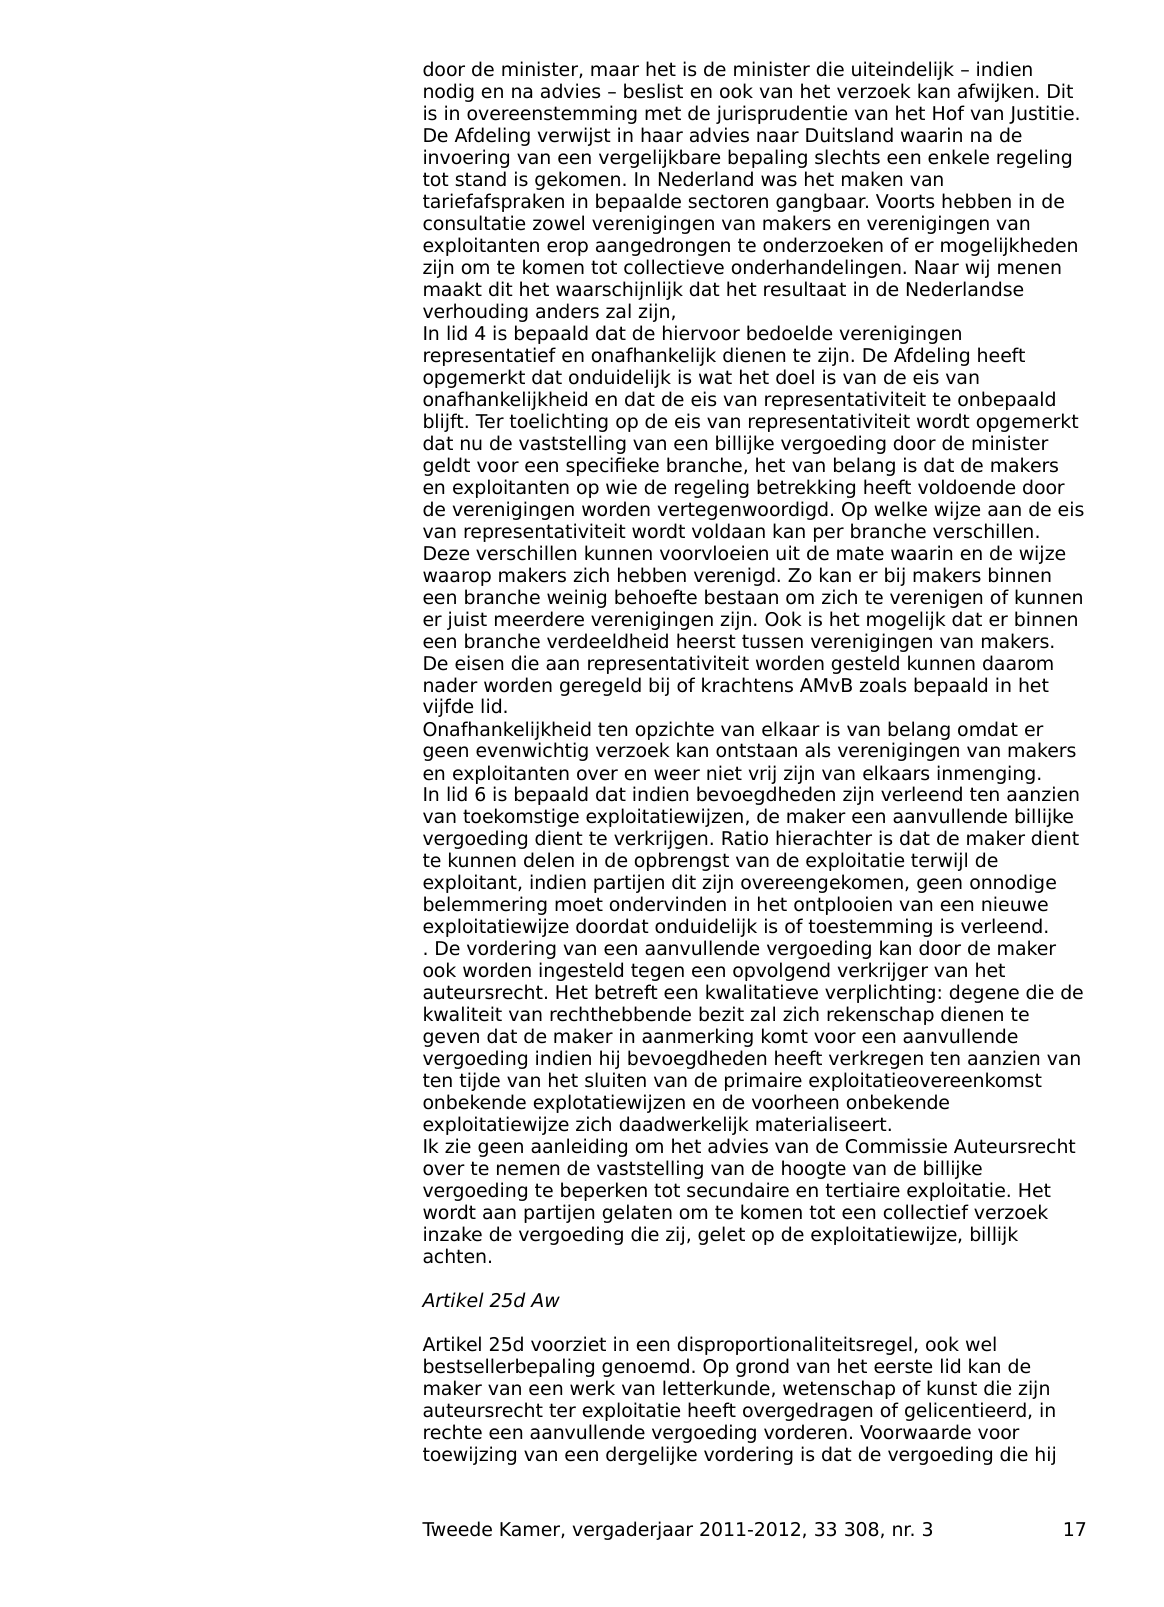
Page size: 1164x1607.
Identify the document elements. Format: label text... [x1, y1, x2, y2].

text Onafhankelijkheid ten opzichte van elkaar is van belang omdat er geen evenwichtig verzoek kan ontstaan als verenigingen van makers en exploitanten over en weer niet vrij zijn van elkaars inmenging. [422, 718, 1087, 784]
text . De vordering van een aanvullende vergoeding kan door de maker ook worden ingesteld tegen een opvolgend verkrijger van het auteursrecht. Het betreft een kwalitatieve verplichting: degene die de kwaliteit van rechthebbende bezit zal zich rekenschap dienen te geven dat de maker in aanmerking komt voor een aanvullende vergoeding indien hij bevoegdheden heeft verkregen ten aanzien van ten tijde van het sluiten van de primaire exploitatieovereenkomst onbekende explotatiewijzen en de voorheen onbekende exploitatiewijze zich daadwerkelijk materialiseert. [422, 938, 1087, 1136]
text door de minister, maar het is de minister die uiteindelijk – indien nodig en na advies – beslist en ook van het verzoek kan afwijken. Dit is in overeenstemming met de jurisprudentie van het Hof van Justitie. [422, 59, 1087, 125]
text Artikel 25d voorziet in een disproportionaliteitsregel, ook wel bestsellerbepaling genoemd. Op grond van het eerste lid kan de maker van een werk van letterkunde, wetenschap of kunst die zijn auteursrecht ter exploitatie heeft overgedragen of gelicentieerd, in rechte een aanvullende vergoeding vorderen. Voorwaarde voor toewijzing van een dergelijke vordering is dat de vergoeding die hij [422, 1334, 1087, 1466]
text In lid 4 is bepaald dat de hiervoor bedoelde verenigingen representatief en onafhankelijk dienen te zijn. De Afdeling heeft opgemerkt dat onduidelijk is wat het doel is van de eis van onafhankelijkheid en dat de eis van representativiteit te onbepaald blijft. Ter toelichting op de eis van representativiteit wordt opgemerkt dat nu de vaststelling van een billijke vergoeding door de minister geldt voor een specifieke branche, het van belang is dat de makers en exploitanten op wie de regeling betrekking heeft voldoende door de verenigingen worden vertegenwoordigd. Op welke wijze aan de eis van representativiteit wordt voldaan kan per branche verschillen. Deze verschillen kunnen voorvloeien uit de mate waarin en de wijze waarop makers zich hebben verenigd. Zo kan er bij makers binnen een branche weinig behoefte bestaan om zich te verenigen of kunnen er juist meerdere verenigingen zijn. Ook is het mogelijk dat er binnen een branche verdeeldheid heerst tussen verenigingen van makers. De eisen die aan representativiteit worden gesteld kunnen daarom nader worden geregeld bij of krachtens AMvB zoals bepaald in het vijfde lid. [422, 323, 1087, 718]
text In lid 6 is bepaald dat indien bevoegdheden zijn verleend ten aanzien van toekomstige exploitatiewijzen, de maker een aanvullende billijke vergoeding dient te verkrijgen. Ratio hierachter is dat de maker dient te kunnen delen in de opbrengst van de exploitatie terwijl de exploitant, indien partijen dit zijn overeengekomen, geen onnodige belemmering moet ondervinden in het ontplooien van een nieuwe exploitatiewijze doordat onduidelijk is of toestemming is verleend. [422, 784, 1087, 938]
text Ik zie geen aanleiding om het advies van de Commissie Auteursrecht over te nemen de vaststelling van de hoogte van de billijke vergoeding te beperken tot secundaire en tertiaire exploitatie. Het wordt aan partijen gelaten om te komen tot een collectief verzoek inzake de vergoeding die zij, gelet op de exploitatiewijze, billijk achten. [422, 1136, 1087, 1268]
text De Afdeling verwijst in haar advies naar Duitsland waarin na de invoering van een vergelijkbare bepaling slechts een enkele regeling tot stand is gekomen. In Nederland was het maken van tariefafspraken in bepaalde sectoren gangbaar. Voorts hebben in de consultatie zowel verenigingen van makers en verenigingen van exploitanten erop aangedrongen te onderzoeken of er mogelijkheden zijn om te komen tot collectieve onderhandelingen. Naar wij menen maakt dit het waarschijnlijk dat het resultaat in de Nederlandse verhouding anders zal zijn, [422, 125, 1087, 323]
subtitle Artikel 25d Aw [422, 1290, 1087, 1312]
